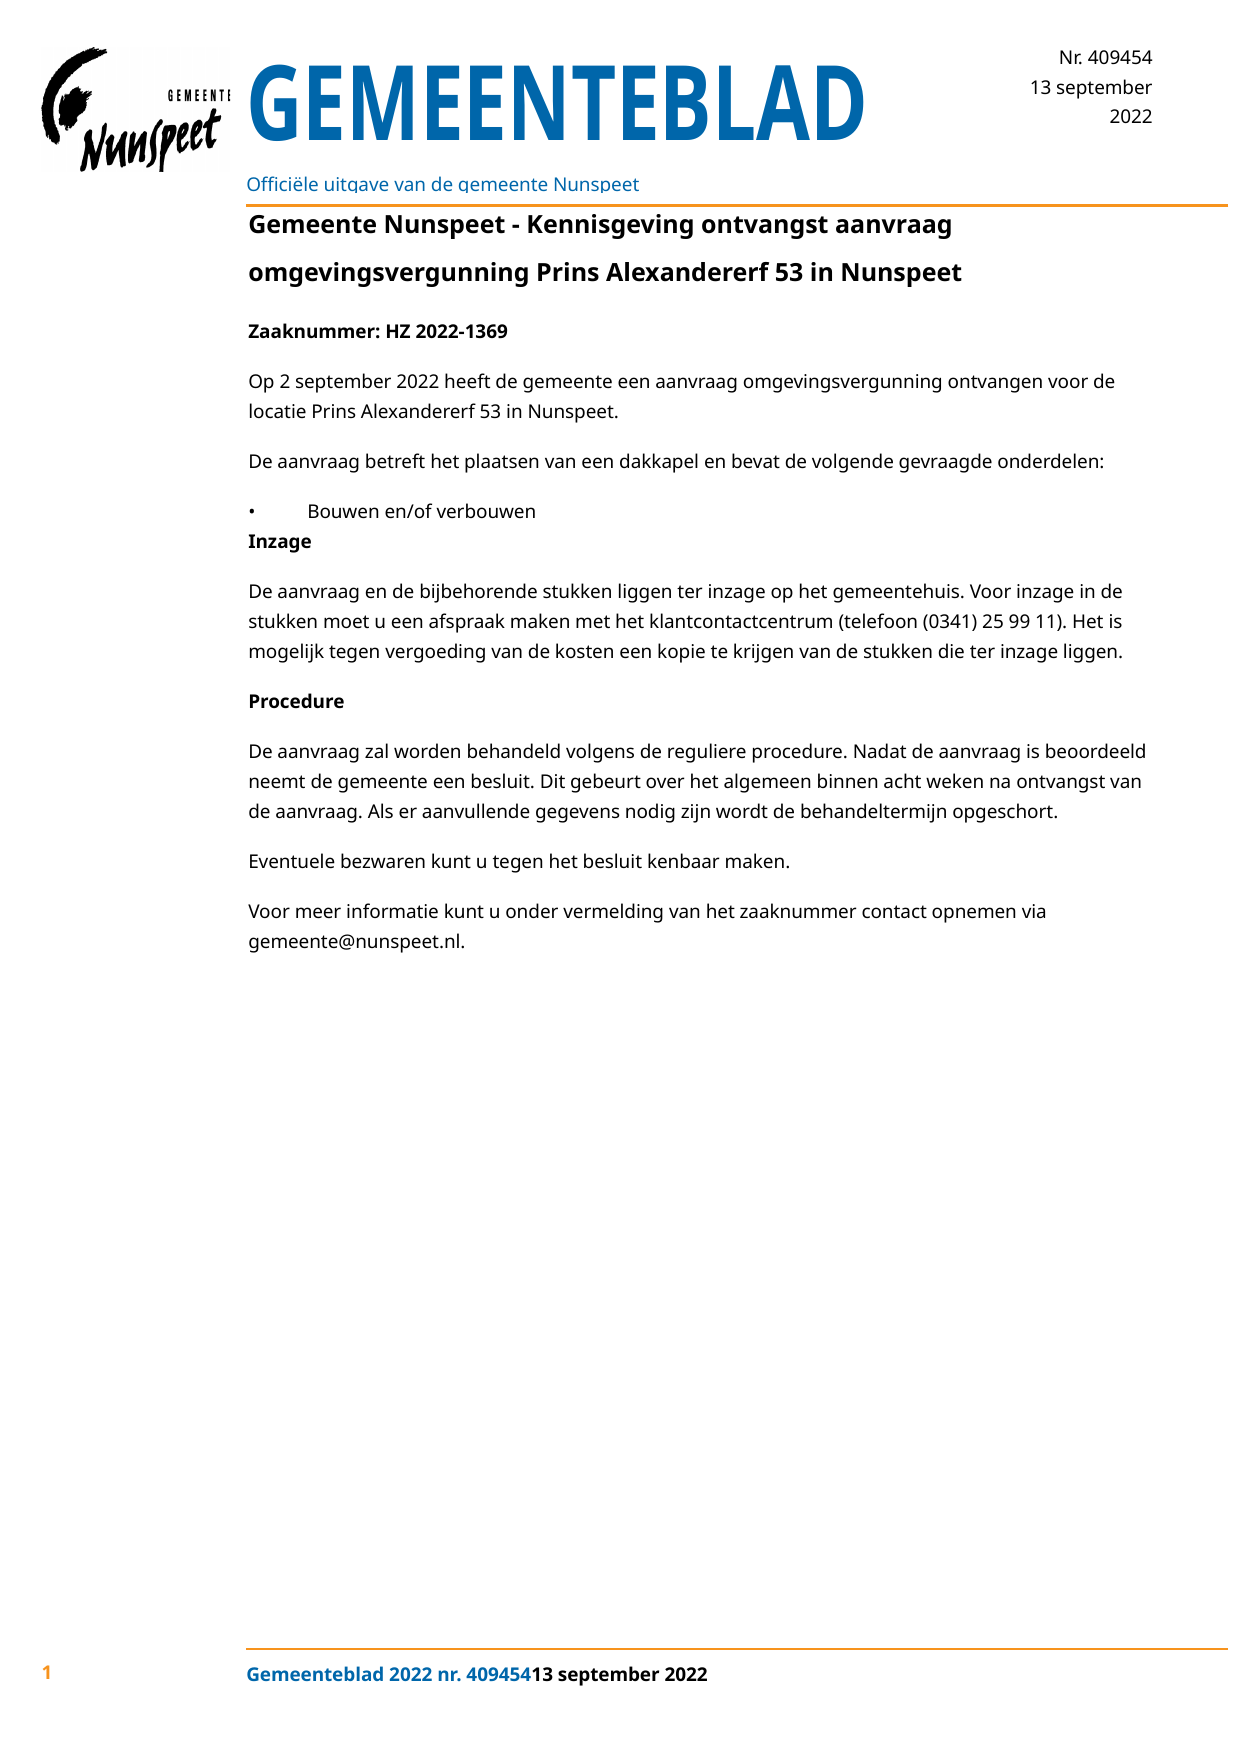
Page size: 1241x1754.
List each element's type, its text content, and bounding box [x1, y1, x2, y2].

text Eventuele bezwaren kunt u tegen het besluit kenbaar maken. [248, 848, 1152, 874]
list Bouwen en/of verbouwen [248, 499, 1152, 524]
text De aanvraag en de bijbehorende stukken liggen ter inzage op het gemeentehuis. Voor inzage in de stukken moet u een afspraak maken met het klantcontactcentrum (telefoon (0341) 25 99 11). Het is mogelijk tegen vergoeding van de kosten een kopie te krijgen van de stukken die ter inzage liggen. [248, 579, 1152, 664]
text De aanvraag betreft het plaatsen van een dakkapel en bevat de volgende gevraagde onderdelen: [248, 448, 1152, 474]
text Inzage [248, 528, 1152, 554]
text Procedure [248, 688, 1152, 714]
text Zaaknummer: HZ 2022-1369 [248, 318, 1152, 344]
text Op 2 september 2022 heeft de gemeente een aanvraag omgevingsvergunning ontvangen voor de locatie Prins Alexandererf 53 in Nunspeet. [248, 368, 1152, 424]
text De aanvraag zal worden behandeld volgens de reguliere procedure. Nadat de aanvraag is beoordeeld neemt de gemeente een besluit. Dit gebeurt over het algemeen binnen acht weken na ontvangst van de aanvraag. Als er aanvullende gegevens nodig zijn wordt de behandeltermijn opgeschort. [248, 739, 1152, 824]
text Gemeente Nunspeet - Kennisgeving ontvangst aanvraag omgevingsvergunning Prins Alexandererf 53 in Nunspeet [248, 207, 1152, 288]
picture [41, 47, 231, 172]
text Voor meer informatie kunt u onder vermelding van het zaaknummer contact opnemen via gemeente@nunspeet.nl. [248, 899, 1152, 954]
